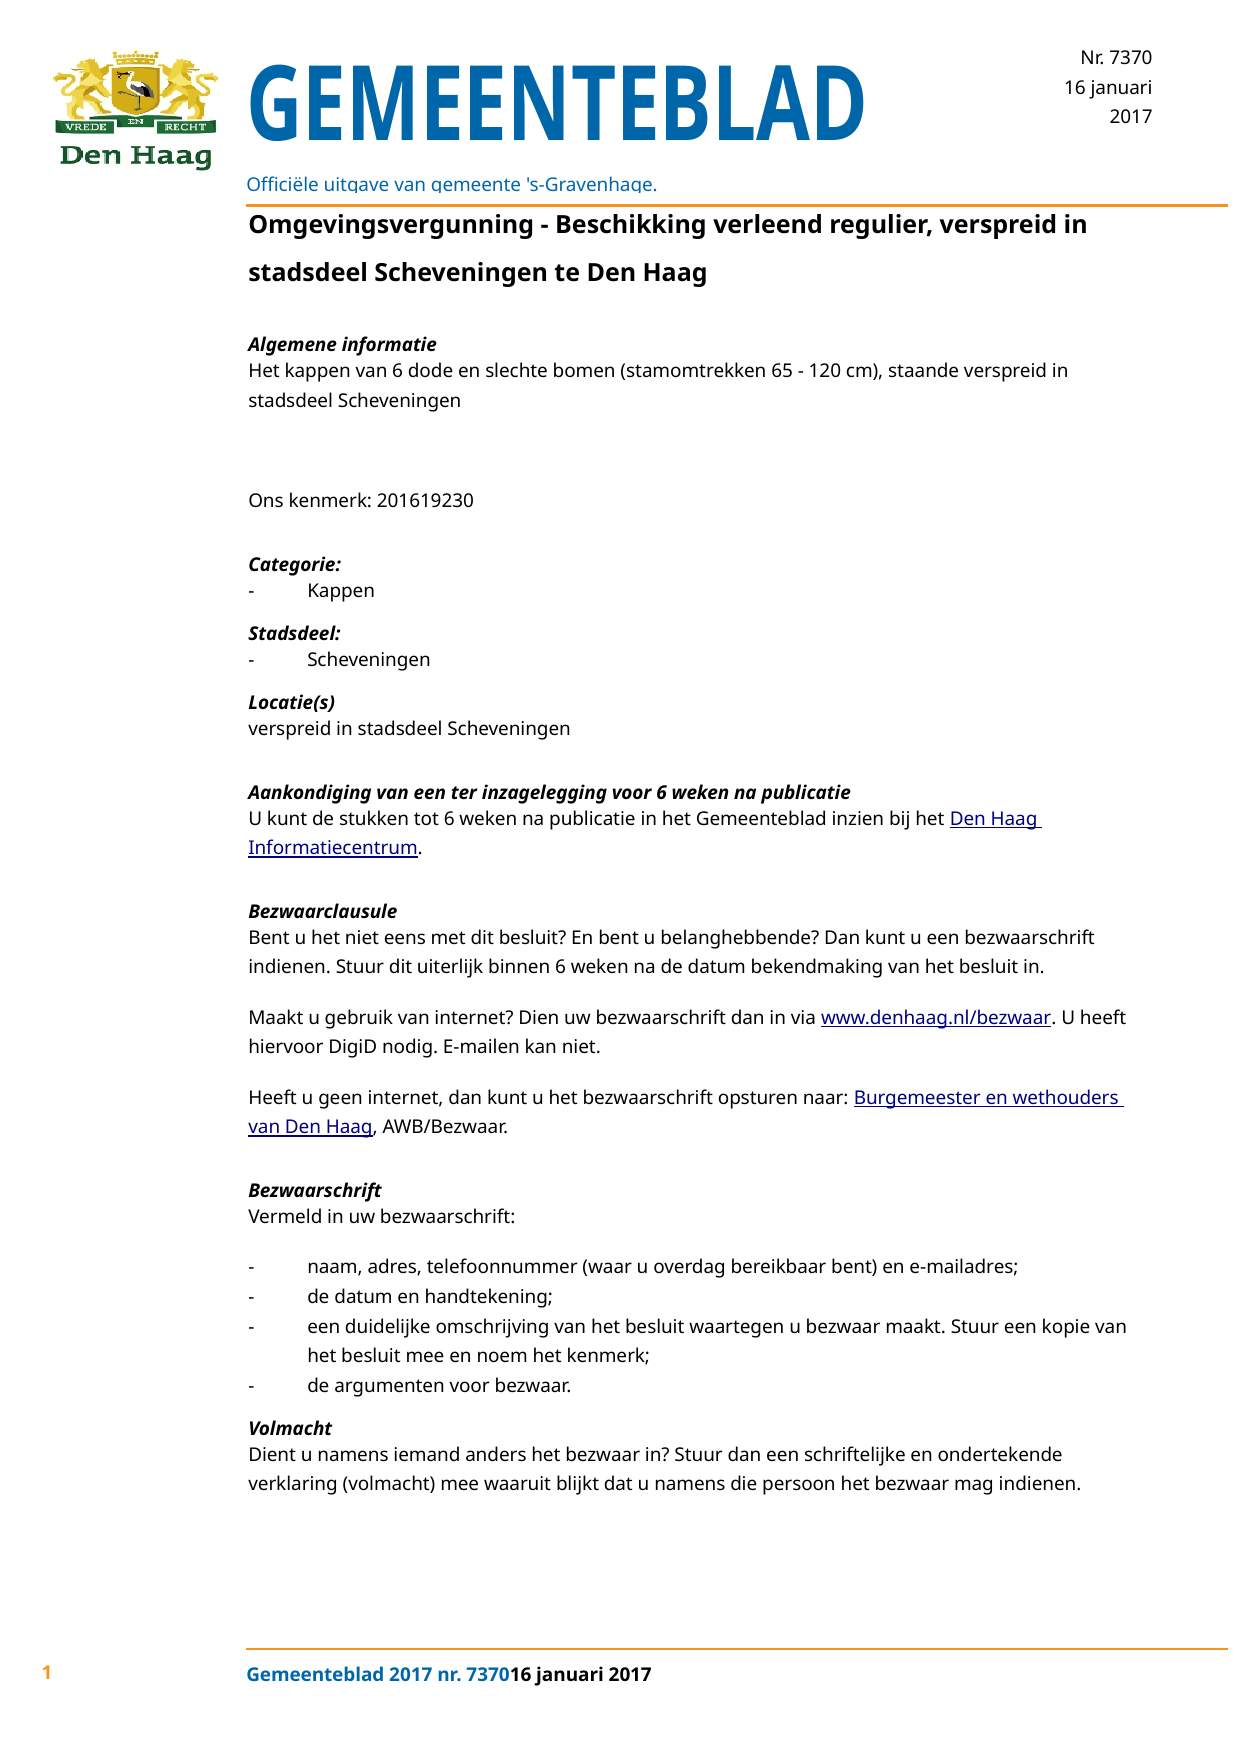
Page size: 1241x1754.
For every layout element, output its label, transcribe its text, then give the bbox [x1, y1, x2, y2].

list een duidelijke omschrijving van het besluit waartegen u bezwaar maakt. Stuur een kopie van het besluit mee en noem het kenmerk; [248, 1313, 1152, 1368]
list Scheveningen [248, 646, 1152, 672]
text Stadsdeel: [248, 620, 1152, 646]
text verspreid in stadsdeel Scheveningen [248, 715, 1152, 741]
text Omgevingsvergunning - Beschikking verleend regulier, verspreid in stadsdeel Scheveningen te Den Haag [248, 207, 1152, 288]
list de datum en handtekening; [248, 1283, 1152, 1309]
text U kunt de stukken tot 6 weken na publicatie in het Gemeenteblad inzien bij het Den Haag Informatiecentrum. [248, 805, 1152, 860]
text Categorie: [248, 552, 1152, 577]
text Vermeld in uw bezwaarschrift: [248, 1203, 1152, 1229]
text Dient u namens iemand anders het bezwaar in? Stuur dan een schriftelijke en ondertekende verklaring (volmacht) mee waaruit blijkt dat u namens die persoon het bezwaar mag indienen. [248, 1441, 1152, 1496]
text Ons kenmerk: 201619230 [248, 488, 1152, 513]
list Kappen [248, 577, 1152, 603]
text Volmacht [248, 1415, 1152, 1441]
text Aankondiging van een ter inzagelegging voor 6 weken na publicatie [248, 779, 1152, 805]
text Heeft u geen internet, dan kunt u het bezwaarschrift opsturen naar: Burgemeester en wethouders van Den Haag, AWB/Bezwaar. [248, 1084, 1152, 1139]
list naam, adres, telefoonnummer (waar u overdag bereikbaar bent) en e-mailadres; [248, 1254, 1152, 1279]
text Bezwaarclausule [248, 898, 1152, 924]
text Bent u het niet eens met dit besluit? En bent u belanghebbende? Dan kunt u een bezwaarschrift indienen. Stuur dit uiterlijk binnen 6 weken na de datum bekendmaking van het besluit in. [248, 924, 1152, 979]
text Locatie(s) [248, 689, 1152, 715]
text Algemene informatie [248, 331, 1152, 357]
text Het kappen van 6 dode en slechte bomen (stamomtrekken 65 - 120 cm), staande verspreid in stadsdeel Scheveningen [248, 357, 1152, 412]
text Bezwaarschrift [248, 1177, 1152, 1203]
picture [41, 47, 231, 172]
list de argumenten voor bezwaar. [248, 1372, 1152, 1398]
text Maakt u gebruik van internet? Dien uw bezwaarschrift dan in via www.denhaag.nl/bezwaar. U heeft hiervoor DigiD nodig. E-mailen kan niet. [248, 1004, 1152, 1059]
